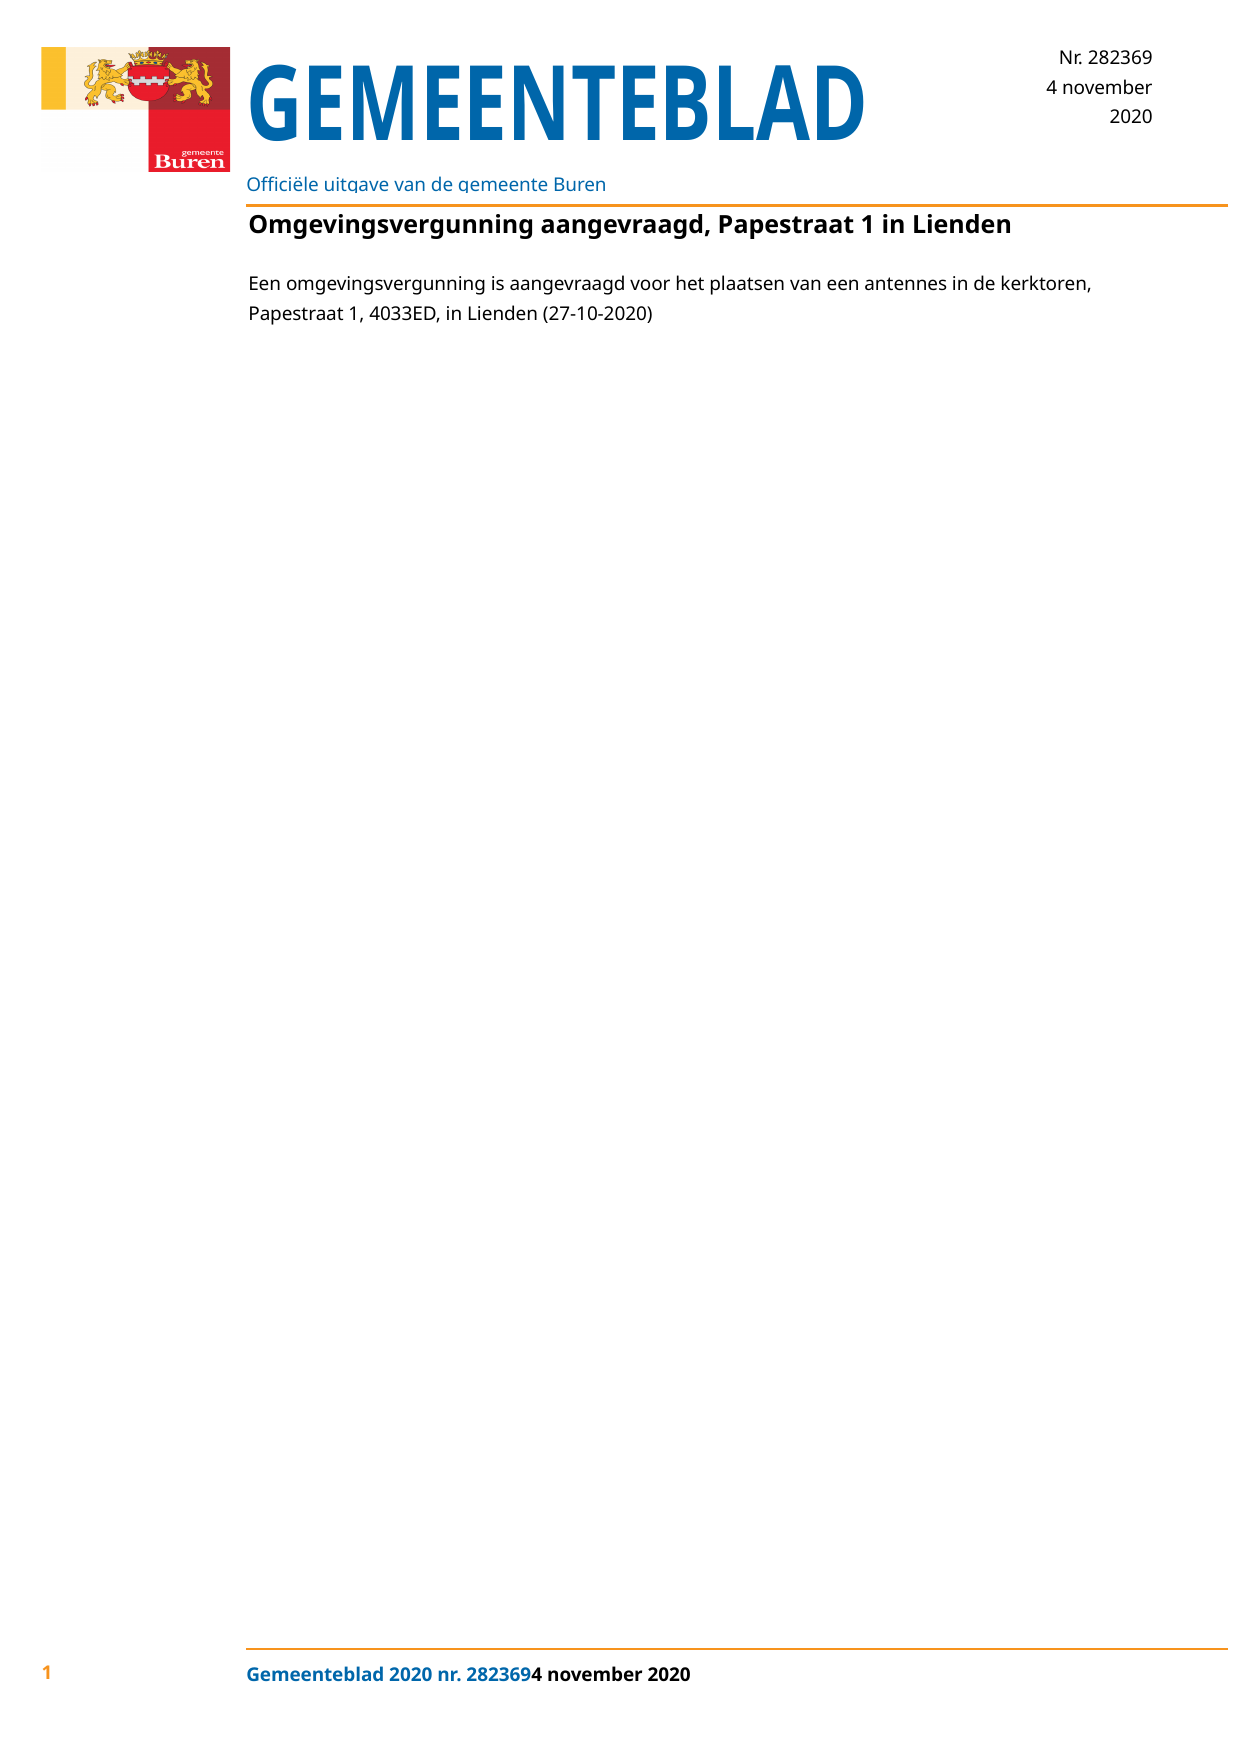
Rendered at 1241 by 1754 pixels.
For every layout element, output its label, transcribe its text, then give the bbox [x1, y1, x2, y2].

text Een omgevingsvergunning is aangevraagd voor het plaatsen van een antennes in de kerktoren, Papestraat 1, 4033ED, in Lienden (27-10-2020) [248, 270, 1152, 326]
text Omgevingsvergunning aangevraagd, Papestraat 1 in Lienden [248, 207, 1152, 241]
picture [41, 47, 231, 172]
